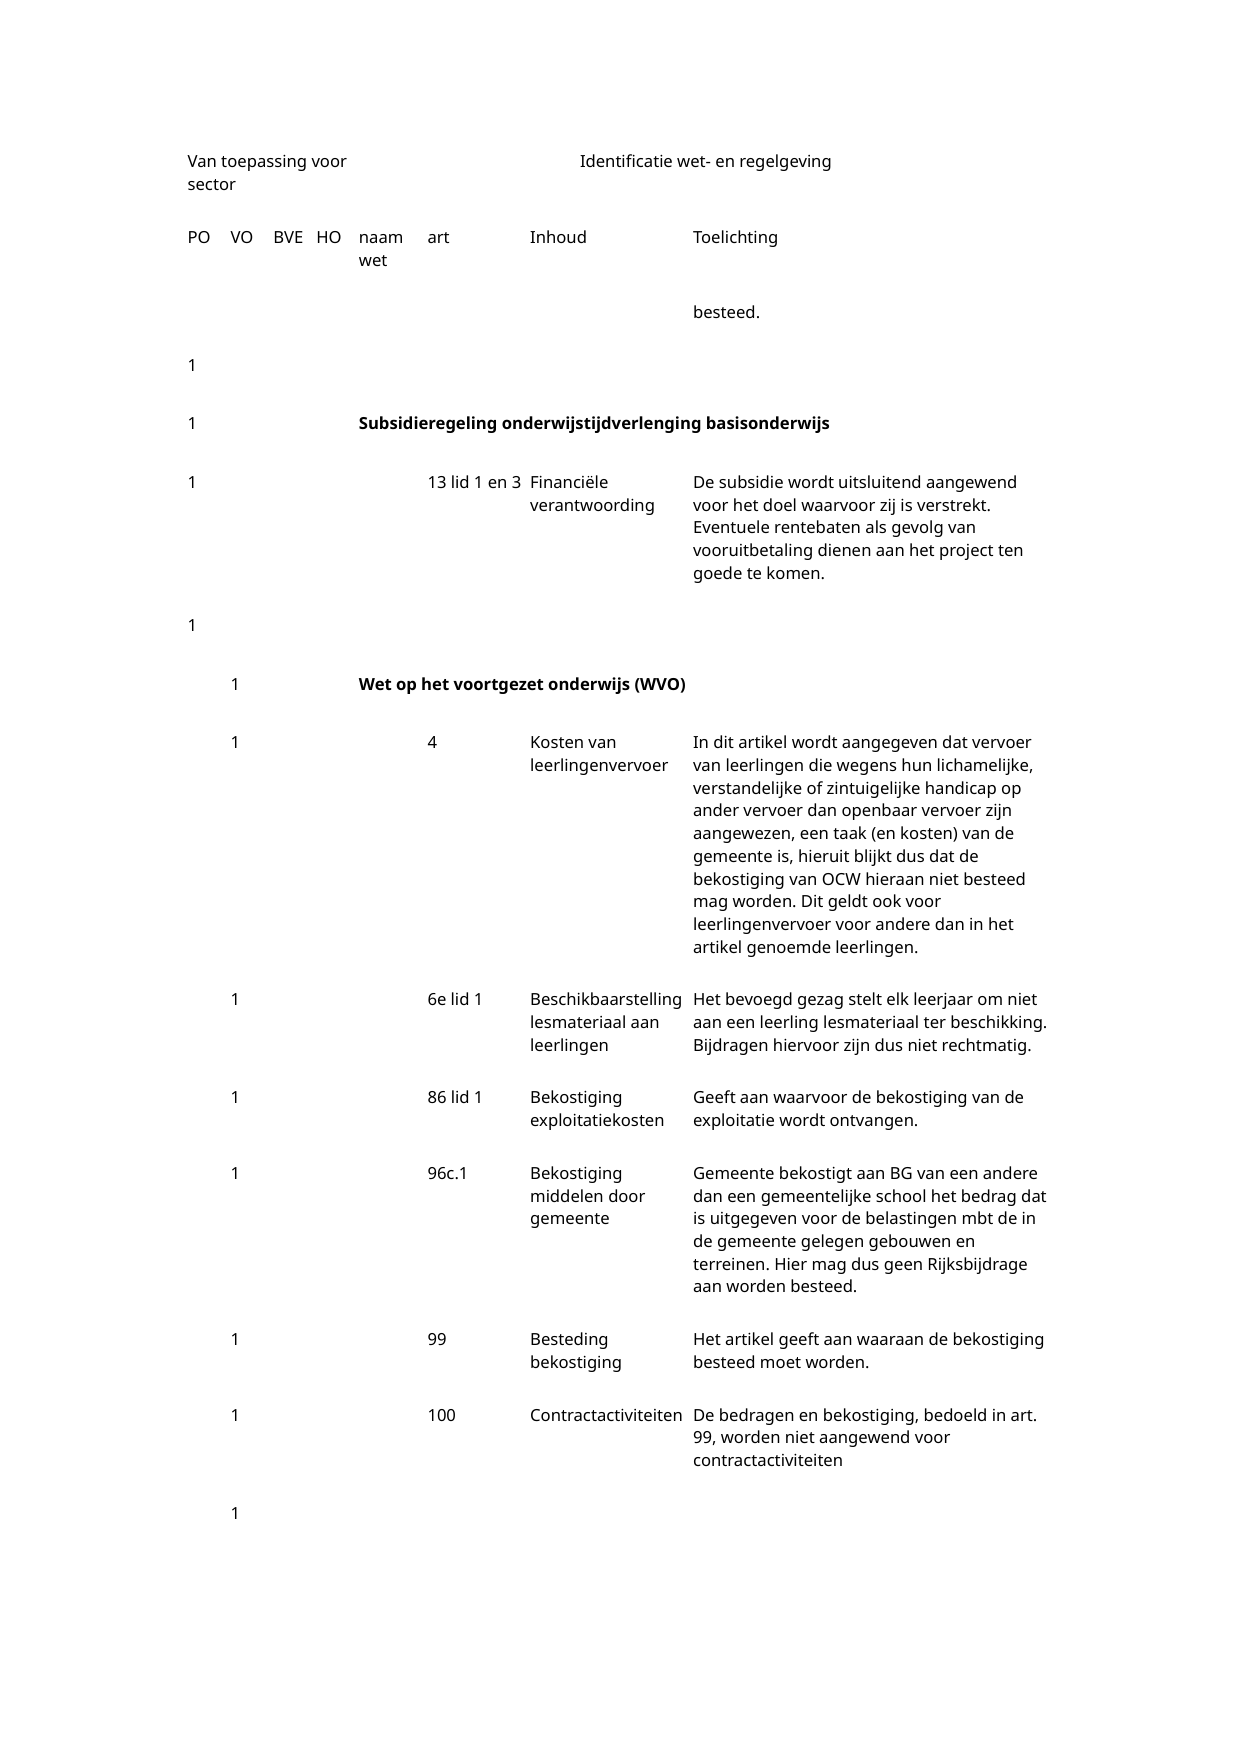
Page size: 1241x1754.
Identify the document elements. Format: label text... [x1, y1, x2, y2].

table_cell [359, 1403, 427, 1501]
table_cell Het artikel geeft aan waaraan de bekostiging besteed moet worden. [693, 1328, 1053, 1403]
table_cell [316, 354, 359, 412]
table_cell [188, 301, 230, 353]
table_header Van toepassing voor sector [188, 150, 359, 225]
table_cell [273, 614, 316, 672]
table_cell Beschikbaarstelling lesmateriaal aan leerlingen [530, 988, 693, 1086]
table_cell 4 [427, 731, 530, 988]
table_cell [427, 301, 530, 353]
table_cell [230, 301, 273, 353]
table_cell 1 [230, 673, 273, 731]
table_cell [273, 1161, 316, 1328]
table_cell Bekostiging exploitatiekosten [530, 1086, 693, 1161]
table_cell [188, 1086, 230, 1161]
table_cell 13 lid 1 en 3 [427, 470, 530, 614]
table_cell [359, 731, 427, 988]
table_cell 1 [188, 470, 230, 614]
table_cell [359, 614, 427, 672]
table_cell 1 [230, 1403, 273, 1501]
table_cell In dit artikel wordt aangegeven dat vervoer van leerlingen die wegens hun lichamelijke, verstandelijke of zintuigelijke handicap op ander vervoer dan openbaar vervoer zijn aangewezen, een taak (en kosten) van de gemeente is, hieruit blijkt dus dat de bekostiging van OCW hieraan niet besteed mag worden. Dit geldt ook voor leerlingenvervoer voor andere dan in het artikel genoemde leerlingen. [693, 731, 1053, 988]
table_cell [273, 1403, 316, 1501]
table_cell [427, 354, 530, 412]
table_cell 1 [188, 412, 230, 470]
table_cell 86 lid 1 [427, 1086, 530, 1161]
table_cell [316, 1086, 359, 1161]
table_cell 1 [230, 731, 273, 988]
table_cell [316, 988, 359, 1086]
table_cell besteed. [693, 301, 1053, 353]
table_cell [316, 1161, 359, 1328]
table_cell [188, 673, 230, 731]
table_cell [273, 1086, 316, 1161]
table_cell [359, 301, 427, 353]
table_cell [693, 614, 1053, 672]
table_cell 1 [188, 614, 230, 672]
table_cell [359, 1501, 427, 1560]
table_cell 99 [427, 1328, 530, 1403]
table_cell [316, 1328, 359, 1403]
table_cell 6e lid 1 [427, 988, 530, 1086]
table_cell [316, 1403, 359, 1501]
table_cell Bekostiging middelen door gemeente [530, 1161, 693, 1328]
table_cell 1 [230, 988, 273, 1086]
table_cell [316, 412, 359, 470]
table_cell [316, 301, 359, 353]
table_cell [316, 614, 359, 672]
table_cell [273, 731, 316, 988]
table_cell Financiële verantwoording [530, 470, 693, 614]
table_cell De bedragen en bekostiging, bedoeld in art. 99, worden niet aangewend voor contractactiviteiten [693, 1403, 1053, 1501]
table_cell 1 [230, 1328, 273, 1403]
table_cell [273, 354, 316, 412]
table_cell [359, 470, 427, 614]
table_cell Kosten van leerlingenvervoer [530, 731, 693, 988]
table_cell [316, 673, 359, 731]
table_cell [273, 1501, 316, 1560]
table_cell 1 [230, 1161, 273, 1328]
table_cell Gemeente bekostigt aan BG van een andere dan een gemeentelijke school het bedrag dat is uitgegeven voor de belastingen mbt de in de gemeente gelegen gebouwen en terreinen. Hier mag dus geen Rijksbijdrage aan worden besteed. [693, 1161, 1053, 1328]
table_cell [530, 354, 693, 412]
table_cell De subsidie wordt uitsluitend aangewend voor het doel waarvoor zij is verstrekt. Eventuele rentebaten als gevolg van vooruitbetaling dienen aan het project ten goede te komen. [693, 470, 1053, 614]
table_cell [188, 1403, 230, 1501]
table_cell HO [316, 225, 359, 301]
table_cell [693, 1501, 1053, 1560]
table_cell Contractactiviteiten [530, 1403, 693, 1501]
table_cell [693, 354, 1053, 412]
table_cell [359, 1161, 427, 1328]
table_cell Het bevoegd gezag stelt elk leerjaar om niet aan een leerling lesmateriaal ter beschikking. Bijdragen hiervoor zijn dus niet rechtmatig. [693, 988, 1053, 1086]
table_cell 100 [427, 1403, 530, 1501]
table_cell [273, 988, 316, 1086]
table_cell 1 [188, 354, 230, 412]
table_cell [188, 1501, 230, 1560]
table_cell Wet op het voortgezet onderwijs (WVO) [359, 673, 1053, 731]
table_cell [230, 470, 273, 614]
table_cell [359, 1328, 427, 1403]
table_cell 1 [230, 1086, 273, 1161]
table_cell Besteding bekostiging [530, 1328, 693, 1403]
table_header Identificatie wet- en regelgeving [359, 150, 1053, 225]
table_cell art [427, 225, 530, 301]
table_cell PO [188, 225, 230, 301]
table_cell [273, 673, 316, 731]
table_cell [273, 412, 316, 470]
table_cell naam wet [359, 225, 427, 301]
table_cell VO [230, 225, 273, 301]
table_cell [316, 470, 359, 614]
table_cell Subsidieregeling onderwijstijdverlenging basisonderwijs [359, 412, 1053, 470]
table_cell [359, 1086, 427, 1161]
table_cell Geeft aan waarvoor de bekostiging van de exploitatie wordt ontvangen. [693, 1086, 1053, 1161]
table_cell [230, 354, 273, 412]
table_cell [530, 614, 693, 672]
table_cell [188, 1161, 230, 1328]
table_cell 1 [230, 1501, 273, 1560]
table_cell [188, 731, 230, 988]
table_cell [316, 1501, 359, 1560]
table_cell [230, 614, 273, 672]
table_cell [359, 354, 427, 412]
table_cell [427, 1501, 530, 1560]
table_cell [427, 614, 530, 672]
table_cell [273, 1328, 316, 1403]
table_cell [359, 988, 427, 1086]
table_cell Toelichting [693, 225, 1053, 301]
table_cell [230, 412, 273, 470]
table_cell Inhoud [530, 225, 693, 301]
table_cell [316, 731, 359, 988]
table_cell [530, 301, 693, 353]
table_cell [273, 301, 316, 353]
table_cell BVE [273, 225, 316, 301]
table_cell 96c.1 [427, 1161, 530, 1328]
table_cell [188, 988, 230, 1086]
table_cell [273, 470, 316, 614]
table_cell [188, 1328, 230, 1403]
table_cell [530, 1501, 693, 1560]
